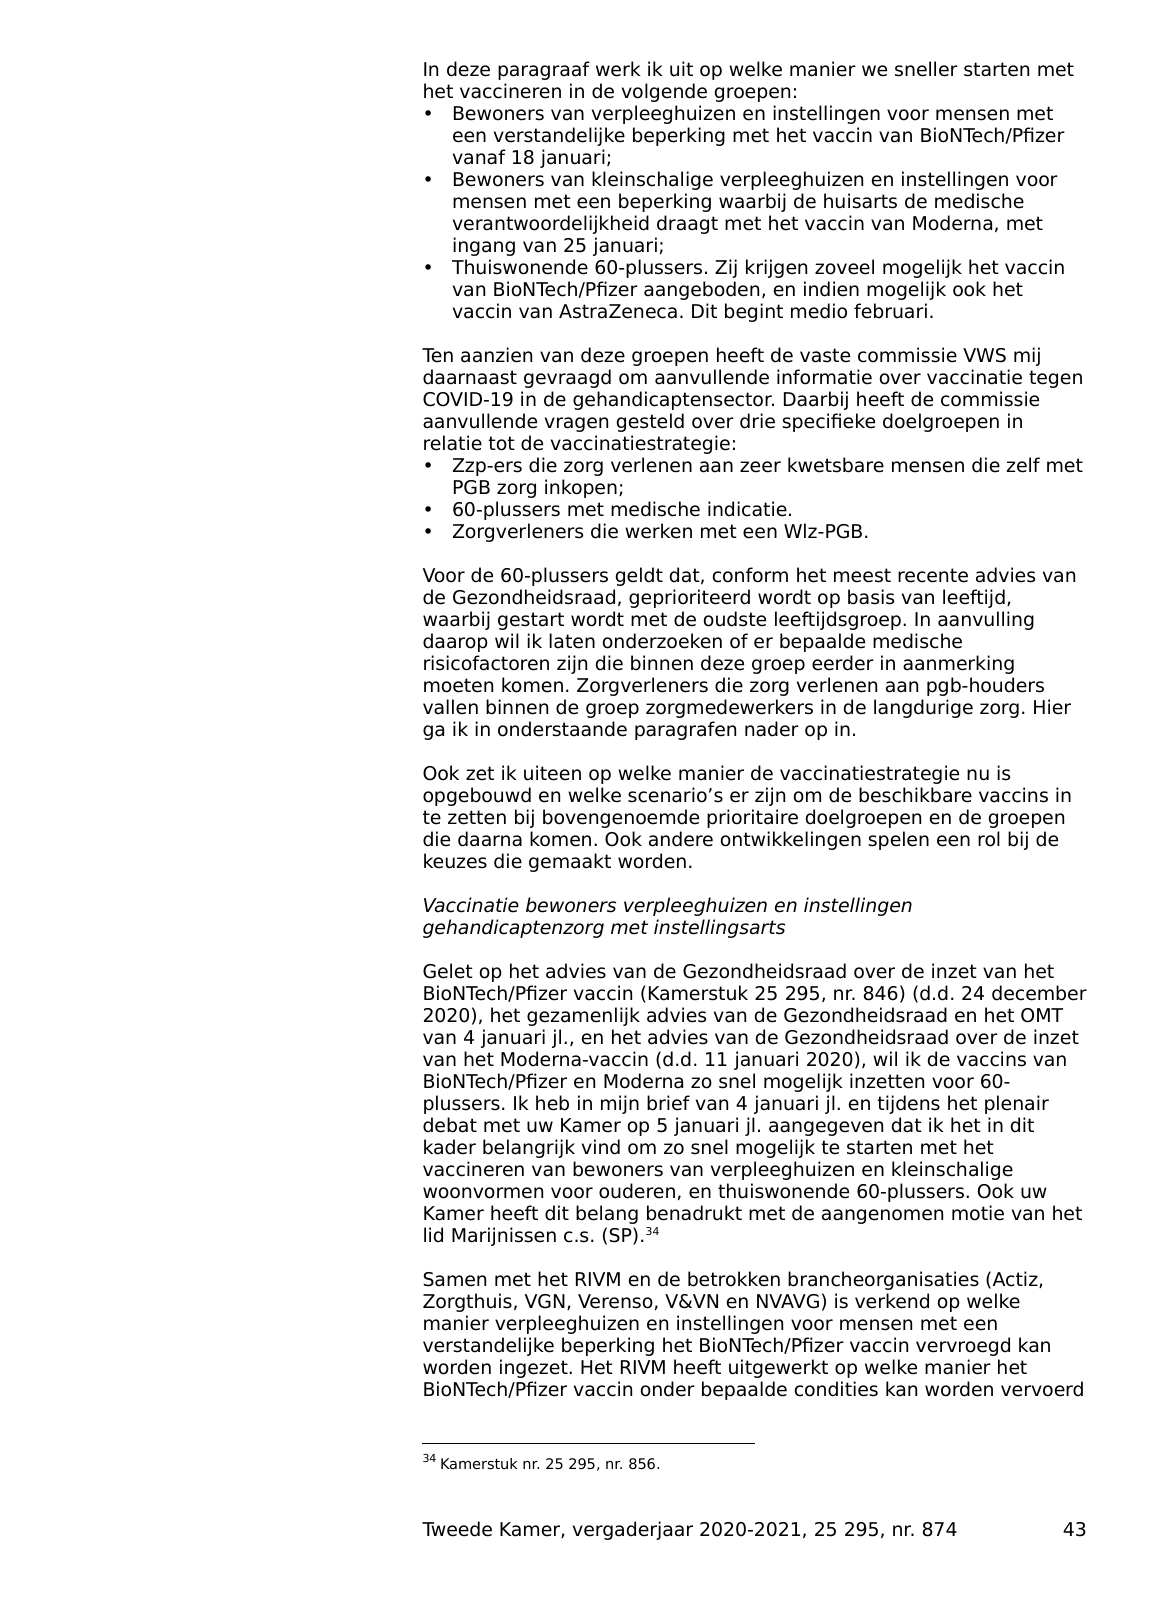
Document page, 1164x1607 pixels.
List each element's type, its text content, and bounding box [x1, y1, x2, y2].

text Kamerstuk nr. 25 295, nr. 856. [422, 1452, 1087, 1474]
text • Zorgverleners die werken met een Wlz-PGB. [422, 521, 1087, 543]
text Gelet op het advies van de Gezondheidsraad over de inzet van het BioNTech/Pfizer vaccin (Kamerstuk 25 295, nr. 846) (d.d. 24 december 2020), het gezamenlijk advies van de Gezondheidsraad en het OMT van 4 januari jl., en het advies van de Gezondheidsraad over de inzet van het Moderna-vaccin (d.d. 11 januari 2020), wil ik de vaccins van BioNTech/Pfizer en Moderna zo snel mogelijk inzetten voor 60-plussers. Ik heb in mijn brief van 4 januari jl. en tijdens het plenair debat met uw Kamer op 5 januari jl. aangegeven dat ik het in dit kader belangrijk vind om zo snel mogelijk te starten met het vaccineren van bewoners van verpleeghuizen en kleinschalige woonvormen voor ouderen, en thuiswonende 60-plussers. Ook uw Kamer heeft dit belang benadrukt met de aangenomen motie van het lid Marijnissen c.s. (SP). [422, 961, 1087, 1247]
text Ook zet ik uiteen op welke manier de vaccinatiestrategie nu is opgebouwd en welke scenario’s er zijn om de beschikbare vaccins in te zetten bij bovengenoemde prioritaire doelgroepen en de groepen die daarna komen. Ook andere ontwikkelingen spelen een rol bij de keuzes die gemaakt worden. [422, 763, 1087, 873]
text In deze paragraaf werk ik uit op welke manier we sneller starten met het vaccineren in de volgende groepen: [422, 59, 1087, 103]
text Samen met het RIVM en de betrokken brancheorganisaties (Actiz, Zorgthuis, VGN, Verenso, V&VN en NVAVG) is verkend op welke manier verpleeghuizen en instellingen voor mensen met een verstandelijke beperking het BioNTech/Pfizer vaccin vervroegd kan worden ingezet. Het RIVM heeft uitgewerkt op welke manier het BioNTech/Pfizer vaccin onder bepaalde condities kan worden vervoerd [422, 1269, 1087, 1401]
text • Bewoners van verpleeghuizen en instellingen voor mensen met een verstandelijke beperking met het vaccin van BioNTech/Pfizer vanaf 18 januari; [422, 103, 1087, 169]
text • Thuiswonende 60-plussers. Zij krijgen zoveel mogelijk het vaccin van BioNTech/Pfizer aangeboden, en indien mogelijk ook het vaccin van AstraZeneca. Dit begint medio februari. [422, 257, 1087, 323]
subtitle Vaccinatie bewoners verpleeghuizen en instellingen gehandicaptenzorg met instellingsarts [422, 895, 1087, 939]
text • Bewoners van kleinschalige verpleeghuizen en instellingen voor mensen met een beperking waarbij de huisarts de medische verantwoordelijkheid draagt met het vaccin van Moderna, met ingang van 25 januari; [422, 169, 1087, 257]
text • Zzp-ers die zorg verlenen aan zeer kwetsbare mensen die zelf met PGB zorg inkopen; [422, 455, 1087, 499]
text Ten aanzien van deze groepen heeft de vaste commissie VWS mij daarnaast gevraagd om aanvullende informatie over vaccinatie tegen COVID-19 in de gehandicaptensector. Daarbij heeft de commissie aanvullende vragen gesteld over drie specifieke doelgroepen in relatie tot de vaccinatiestrategie: [422, 345, 1087, 455]
text Voor de 60-plussers geldt dat, conform het meest recente advies van de Gezondheidsraad, geprioriteerd wordt op basis van leeftijd, waarbij gestart wordt met de oudste leeftijdsgroep. In aanvulling daarop wil ik laten onderzoeken of er bepaalde medische risicofactoren zijn die binnen deze groep eerder in aanmerking moeten komen. Zorgverleners die zorg verlenen aan pgb-houders vallen binnen de groep zorgmedewerkers in de langdurige zorg. Hier ga ik in onderstaande paragrafen nader op in. [422, 565, 1087, 741]
text • 60-plussers met medische indicatie. [422, 499, 1087, 521]
